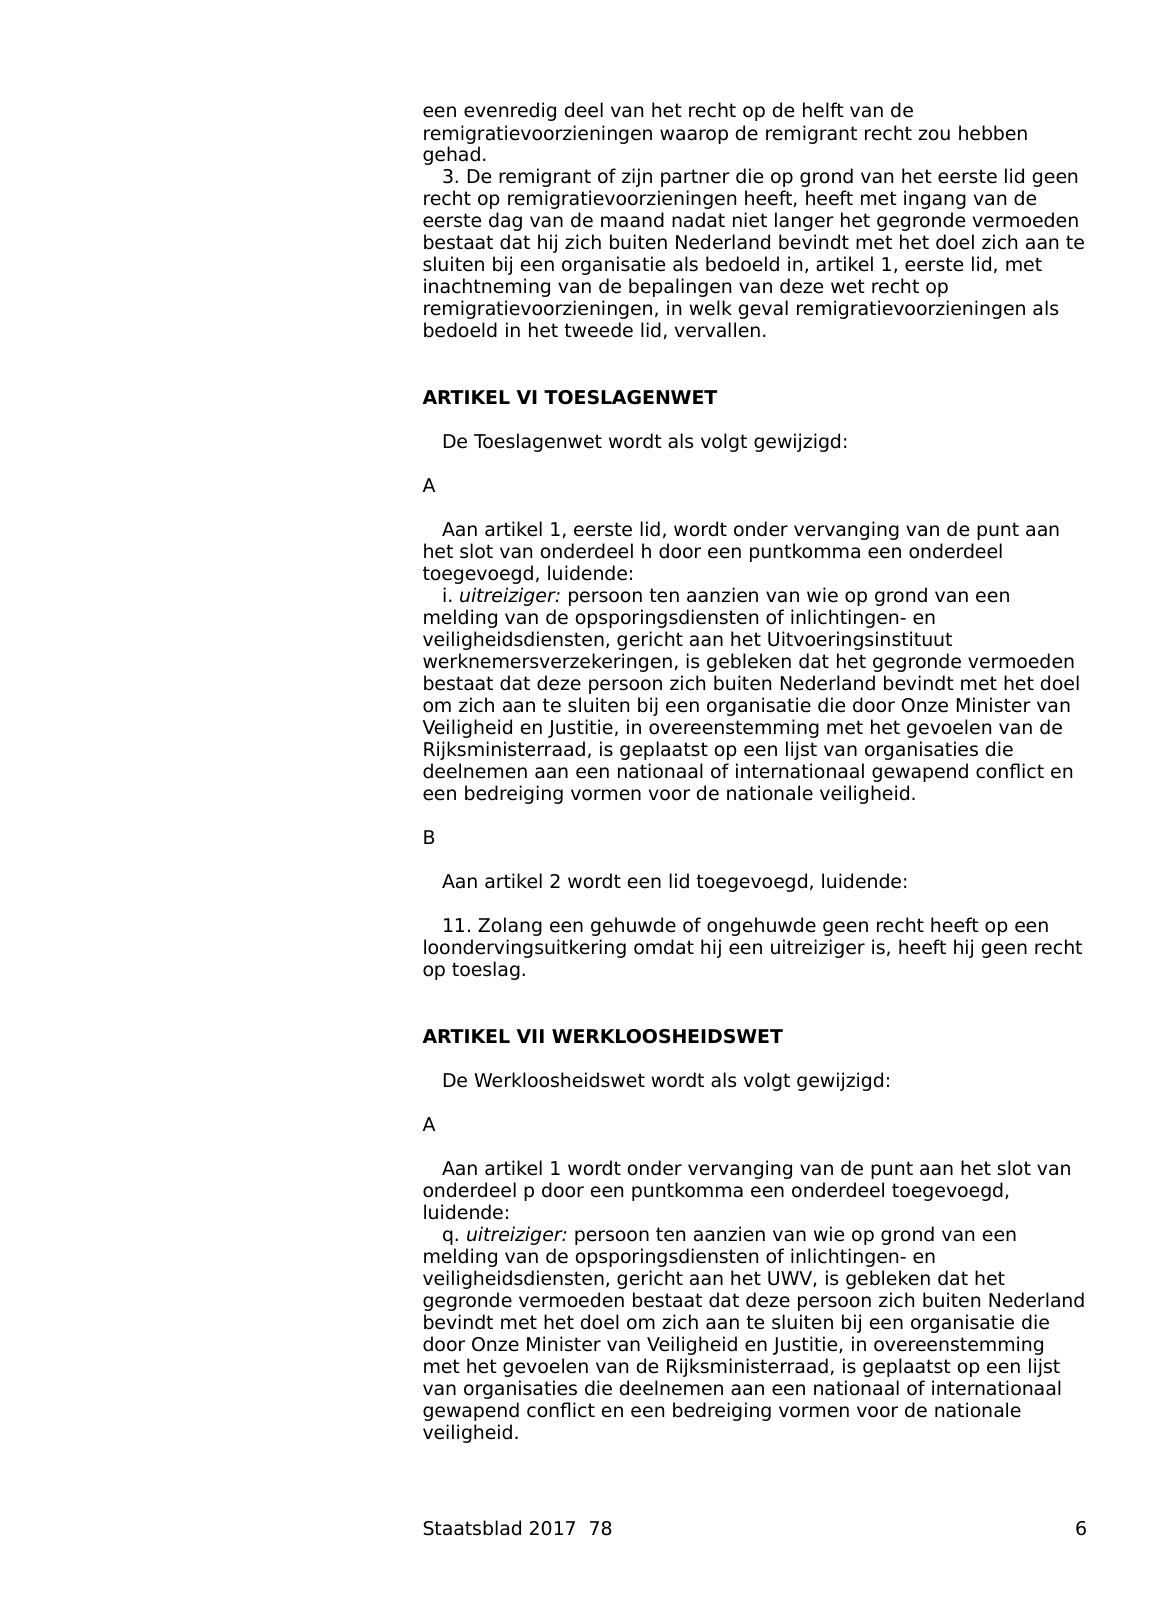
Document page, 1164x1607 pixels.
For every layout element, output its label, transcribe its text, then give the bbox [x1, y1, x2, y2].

text q. uitreiziger: persoon ten aanzien van wie op grond van een melding van de opsporingsdiensten of inlichtingen- en veiligheidsdiensten, gericht aan het UWV, is gebleken dat het gegronde vermoeden bestaat dat deze persoon zich buiten Nederland bevindt met het doel om zich aan te sluiten bij een organisatie die door Onze Minister van Veiligheid en Justitie, in overeenstemming met het gevoelen van de Rijksministerraad, is geplaatst op een lijst van organisaties die deelnemen aan een nationaal of internationaal gewapend conflict en een bedreiging vormen voor de nationale veiligheid. [422, 1224, 1087, 1444]
text A [422, 475, 1087, 497]
text De Toeslagenwet wordt als volgt gewijzigd: [422, 431, 1087, 453]
subtitle ARTIKEL VII WERKLOOSHEIDSWET [422, 1026, 1087, 1048]
text Aan artikel 1, eerste lid, wordt onder vervanging van de punt aan het slot van onderdeel h door een puntkomma een onderdeel toegevoegd, luidende: [422, 519, 1087, 585]
text 3. De remigrant of zijn partner die op grond van het eerste lid geen recht op remigratievoorzieningen heeft, heeft met ingang van de eerste dag van de maand nadat niet langer het gegronde vermoeden bestaat dat hij zich buiten Nederland bevindt met het doel zich aan te sluiten bij een organisatie als bedoeld in, artikel 1, eerste lid, met inachtneming van de bepalingen van deze wet recht op remigratievoorzieningen, in welk geval remigratievoorzieningen als bedoeld in het tweede lid, vervallen. [422, 166, 1087, 342]
text i. uitreiziger: persoon ten aanzien van wie op grond van een melding van de opsporingsdiensten of inlichtingen- en veiligheidsdiensten, gericht aan het Uitvoeringsinstituut werknemersverzekeringen, is gebleken dat het gegronde vermoeden bestaat dat deze persoon zich buiten Nederland bevindt met het doel om zich aan te sluiten bij een organisatie die door Onze Minister van Veiligheid en Justitie, in overeenstemming met het gevoelen van de Rijksministerraad, is geplaatst op een lijst van organisaties die deelnemen aan een nationaal of internationaal gewapend conflict en een bedreiging vormen voor de nationale veiligheid. [422, 585, 1087, 805]
text De Werkloosheidswet wordt als volgt gewijzigd: [422, 1070, 1087, 1092]
text B [422, 827, 1087, 849]
text een evenredig deel van het recht op de helft van de remigratievoorzieningen waarop de remigrant recht zou hebben gehad. [422, 100, 1087, 166]
subtitle ARTIKEL VI TOESLAGENWET [422, 387, 1087, 408]
text 11. Zolang een gehuwde of ongehuwde geen recht heeft op een loondervingsuitkering omdat hij een uitreiziger is, heeft hij geen recht op toeslag. [422, 915, 1087, 981]
text Aan artikel 2 wordt een lid toegevoegd, luidende: [422, 871, 1087, 893]
text A [422, 1114, 1087, 1136]
text Aan artikel 1 wordt onder vervanging van de punt aan het slot van onderdeel p door een puntkomma een onderdeel toegevoegd, luidende: [422, 1158, 1087, 1224]
